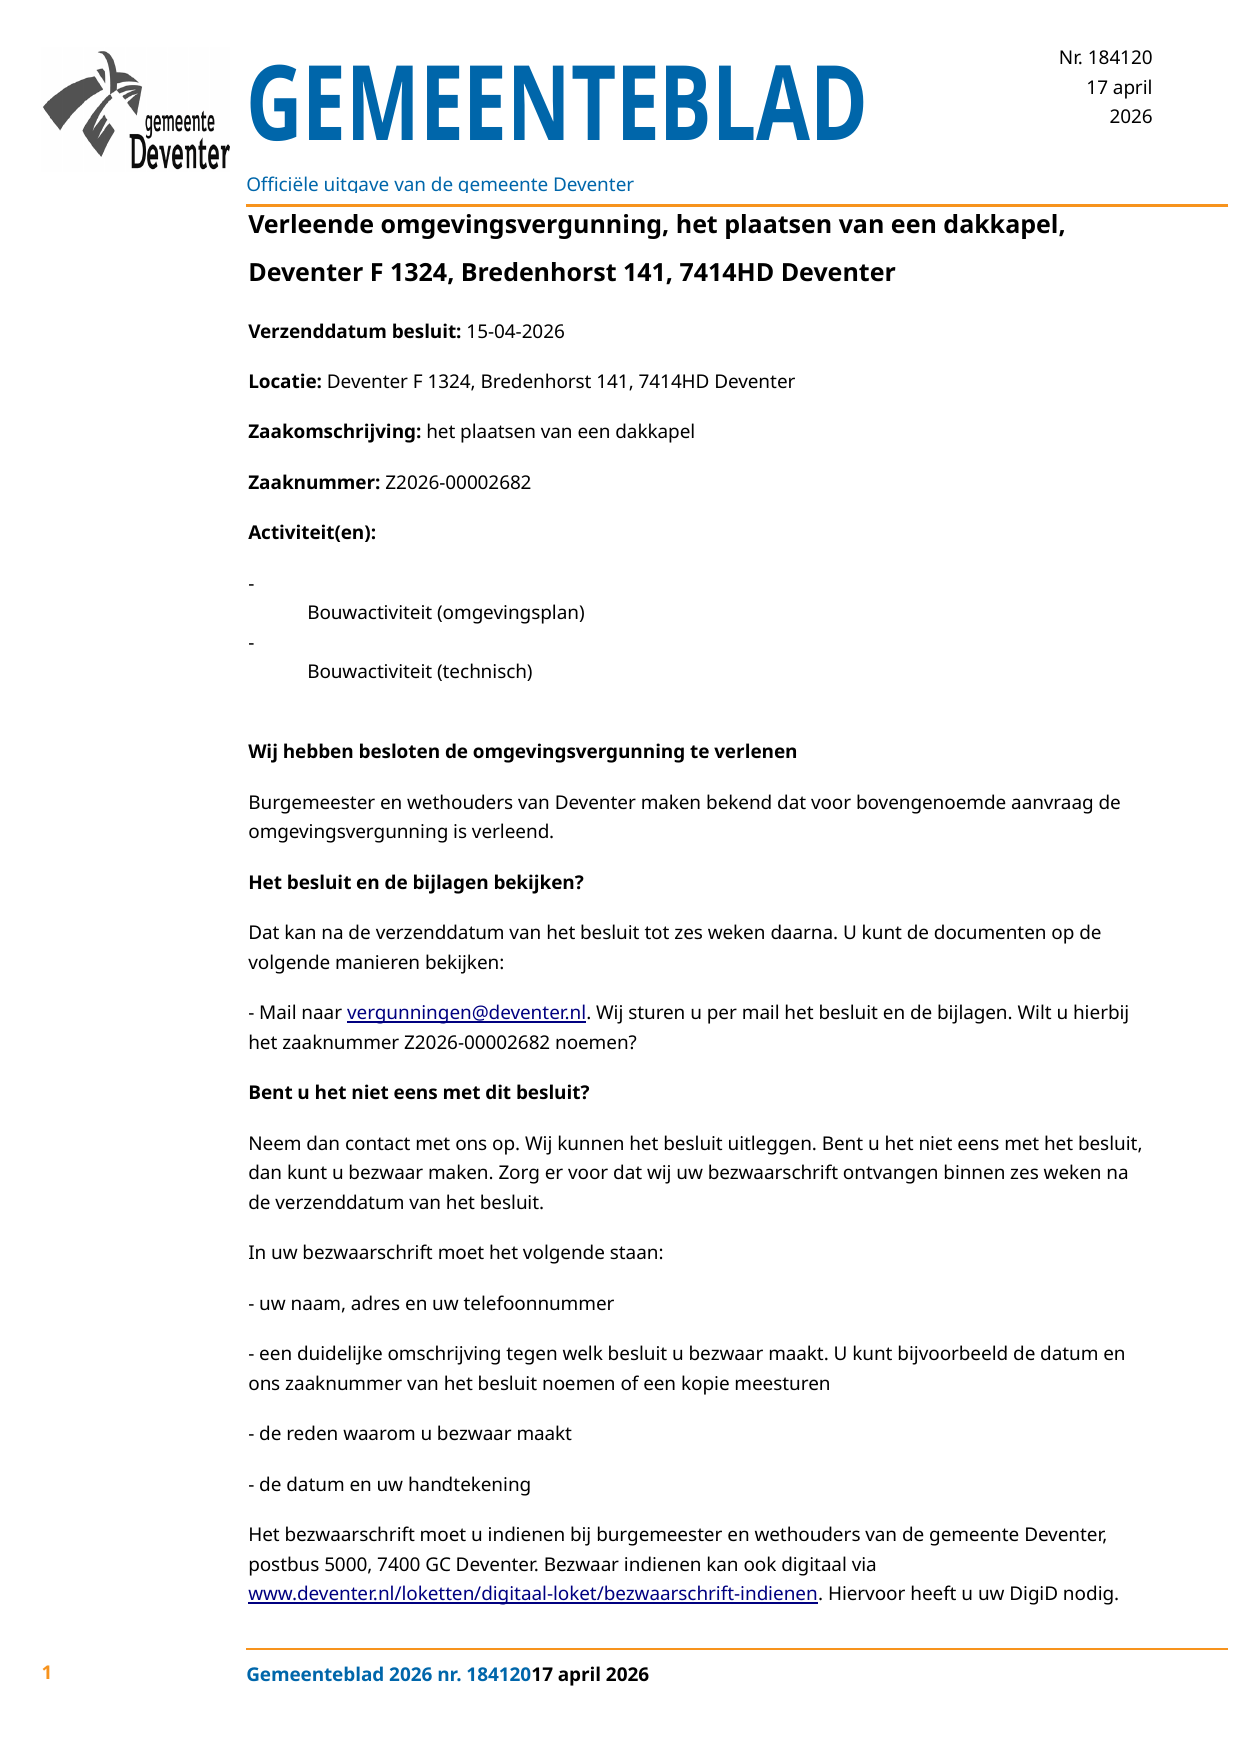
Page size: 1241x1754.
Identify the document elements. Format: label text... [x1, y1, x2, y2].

text Wij hebben besloten de omgevingsvergunning te verlenen [248, 739, 1152, 764]
text - uw naam, adres en uw telefoonnummer [248, 1290, 1152, 1316]
text In uw bezwaarschrift moet het volgende staan: [248, 1239, 1152, 1265]
text Activiteit(en): [248, 519, 1152, 545]
text - de reden waarom u bezwaar maakt [248, 1420, 1152, 1446]
text Het bezwaarschrift moet u indienen bij burgemeester en wethouders van de gemeente Deventer, postbus 5000, 7400 GC Deventer. Bezwaar indienen kan ook digitaal via www.deventer.nl/loketten/digitaal-loket/bezwaarschrift-indienen. Hiervoor heeft u uw DigiD nodig. [248, 1521, 1152, 1606]
text - Mail naar vergunningen@deventer.nl. Wij sturen u per mail het besluit en de bijlagen. Wilt u hierbij het zaaknummer Z2026-00002682 noemen? [248, 999, 1152, 1055]
list Bouwactiviteit (technisch) [248, 659, 1152, 684]
text - een duidelijke omschrijving tegen welk besluit u bezwaar maakt. U kunt bijvoorbeeld de datum en ons zaaknummer van het besluit noemen of een kopie meesturen [248, 1340, 1152, 1396]
text Zaakomschrijving: het plaatsen van een dakkapel [248, 419, 1152, 444]
text Dat kan na de verzenddatum van het besluit tot zes weken daarna. U kunt de documenten op de volgende manieren bekijken: [248, 919, 1152, 975]
text Bent u het niet eens met dit besluit? [248, 1079, 1152, 1105]
text Burgemeester en wethouders van Deventer maken bekend dat voor bovengenoemde aanvraag de omgevingsvergunning is verleend. [248, 789, 1152, 844]
text Zaaknummer: Z2026-00002682 [248, 469, 1152, 495]
text Neem dan contact met ons op. Wij kunnen het besluit uitleggen. Bent u het niet eens met het besluit, dan kunt u bezwaar maken. Zorg er voor dat wij uw bezwaarschrift ontvangen binnen zes weken na de verzenddatum van het besluit. [248, 1130, 1152, 1215]
picture [41, 47, 231, 172]
text - de datum en uw handtekening [248, 1471, 1152, 1497]
text Verzenddatum besluit: 15-04-2026 [248, 318, 1152, 344]
list Bouwactiviteit (omgevingsplan) [248, 599, 1152, 625]
text Het besluit en de bijlagen bekijken? [248, 869, 1152, 895]
text Locatie: Deventer F 1324, Bredenhorst 141, 7414HD Deventer [248, 368, 1152, 394]
text Verleende omgevingsvergunning, het plaatsen van een dakkapel, Deventer F 1324, Bredenhorst 141, 7414HD Deventer [248, 207, 1152, 288]
